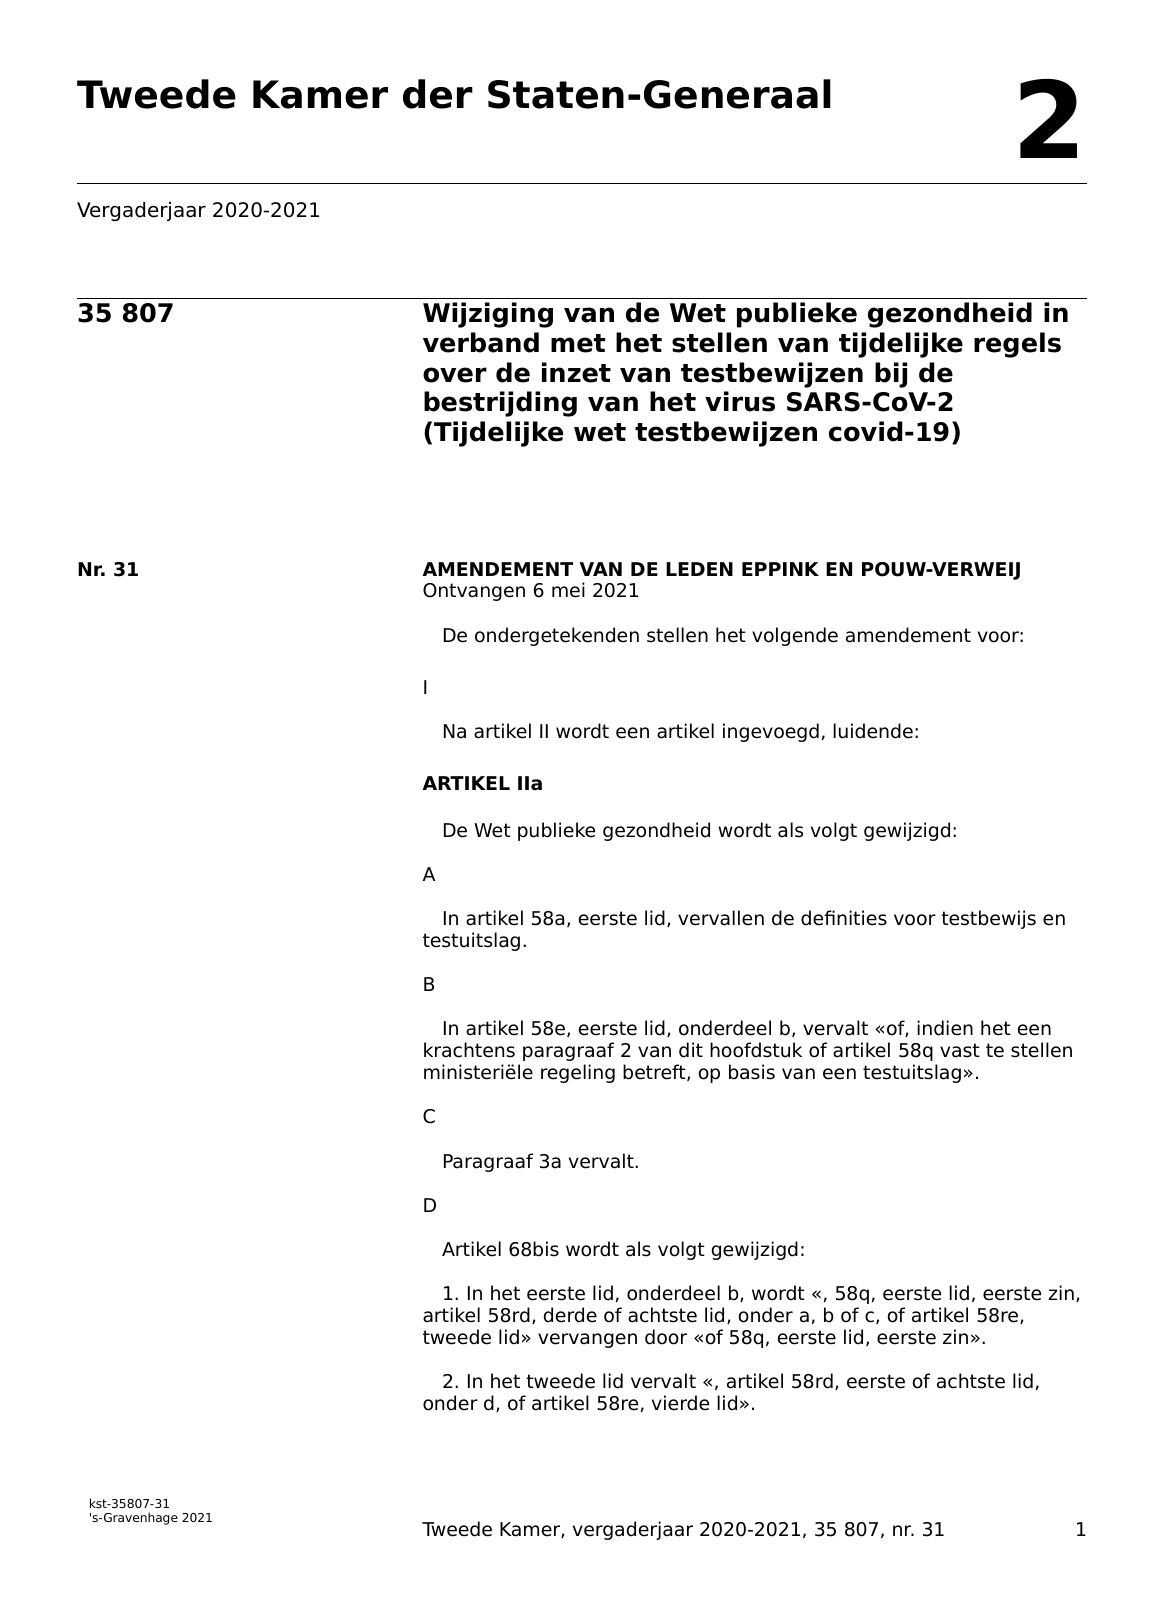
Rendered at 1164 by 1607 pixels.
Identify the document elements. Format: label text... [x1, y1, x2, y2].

text De ondergetekenden stellen het volgende amendement voor: [422, 624, 1087, 647]
table_header Tweede Kamer der Staten-Generaal [77, 59, 886, 183]
text 's-Gravenhage 2021 [88, 1511, 323, 1525]
text A [422, 864, 1087, 886]
text Ontvangen 6 mei 2021 [422, 580, 1087, 602]
text Artikel 68bis wordt als volgt gewijzigd: [422, 1239, 1087, 1261]
text D [422, 1195, 1087, 1217]
text kst-35807-31 [88, 1497, 323, 1511]
text 1. In het eerste lid, onderdeel b, wordt «, 58q, eerste lid, eerste zin, artikel 58rd, derde of achtste lid, onder a, b of c, of artikel 58re, tweede lid» vervangen door «of 58q, eerste lid, eerste zin». [422, 1283, 1087, 1349]
subtitle 35 807 Wijziging van de Wet publieke gezondheid in verband met het stellen van tijdelijke regels over de inzet van testbewijzen bij de bestrijding van het virus SARS-CoV-2 (Tijdelijke wet testbewijzen covid-19) [77, 299, 1087, 447]
subtitle I [422, 677, 1087, 698]
text Na artikel II wordt een artikel ingevoegd, luidende: [422, 721, 1087, 743]
text In artikel 58a, eerste lid, vervallen de definities voor testbewijs en testuitslag. [422, 908, 1087, 952]
table_cell Vergaderjaar 2020-2021 [77, 184, 1087, 298]
text C [422, 1106, 1087, 1128]
text 2. In het tweede lid vervalt «, artikel 58rd, eerste of achtste lid, onder d, of artikel 58re, vierde lid». [422, 1371, 1087, 1415]
table_header 2 [886, 59, 1087, 183]
text In artikel 58e, eerste lid, onderdeel b, vervalt «of, indien het een krachtens paragraaf 2 van dit hoofdstuk of artikel 58q vast te stellen ministeriële regeling betreft, op basis van een testuitslag». [422, 1018, 1087, 1084]
text Paragraaf 3a vervalt. [422, 1151, 1087, 1173]
text B [422, 974, 1087, 996]
text De Wet publieke gezondheid wordt als volgt gewijzigd: [422, 820, 1087, 842]
subtitle ARTIKEL IIa [422, 773, 1087, 795]
subtitle Nr. 31 AMENDEMENT VAN DE LEDEN EPPINK EN POUW-VERWEIJ [77, 558, 1087, 580]
